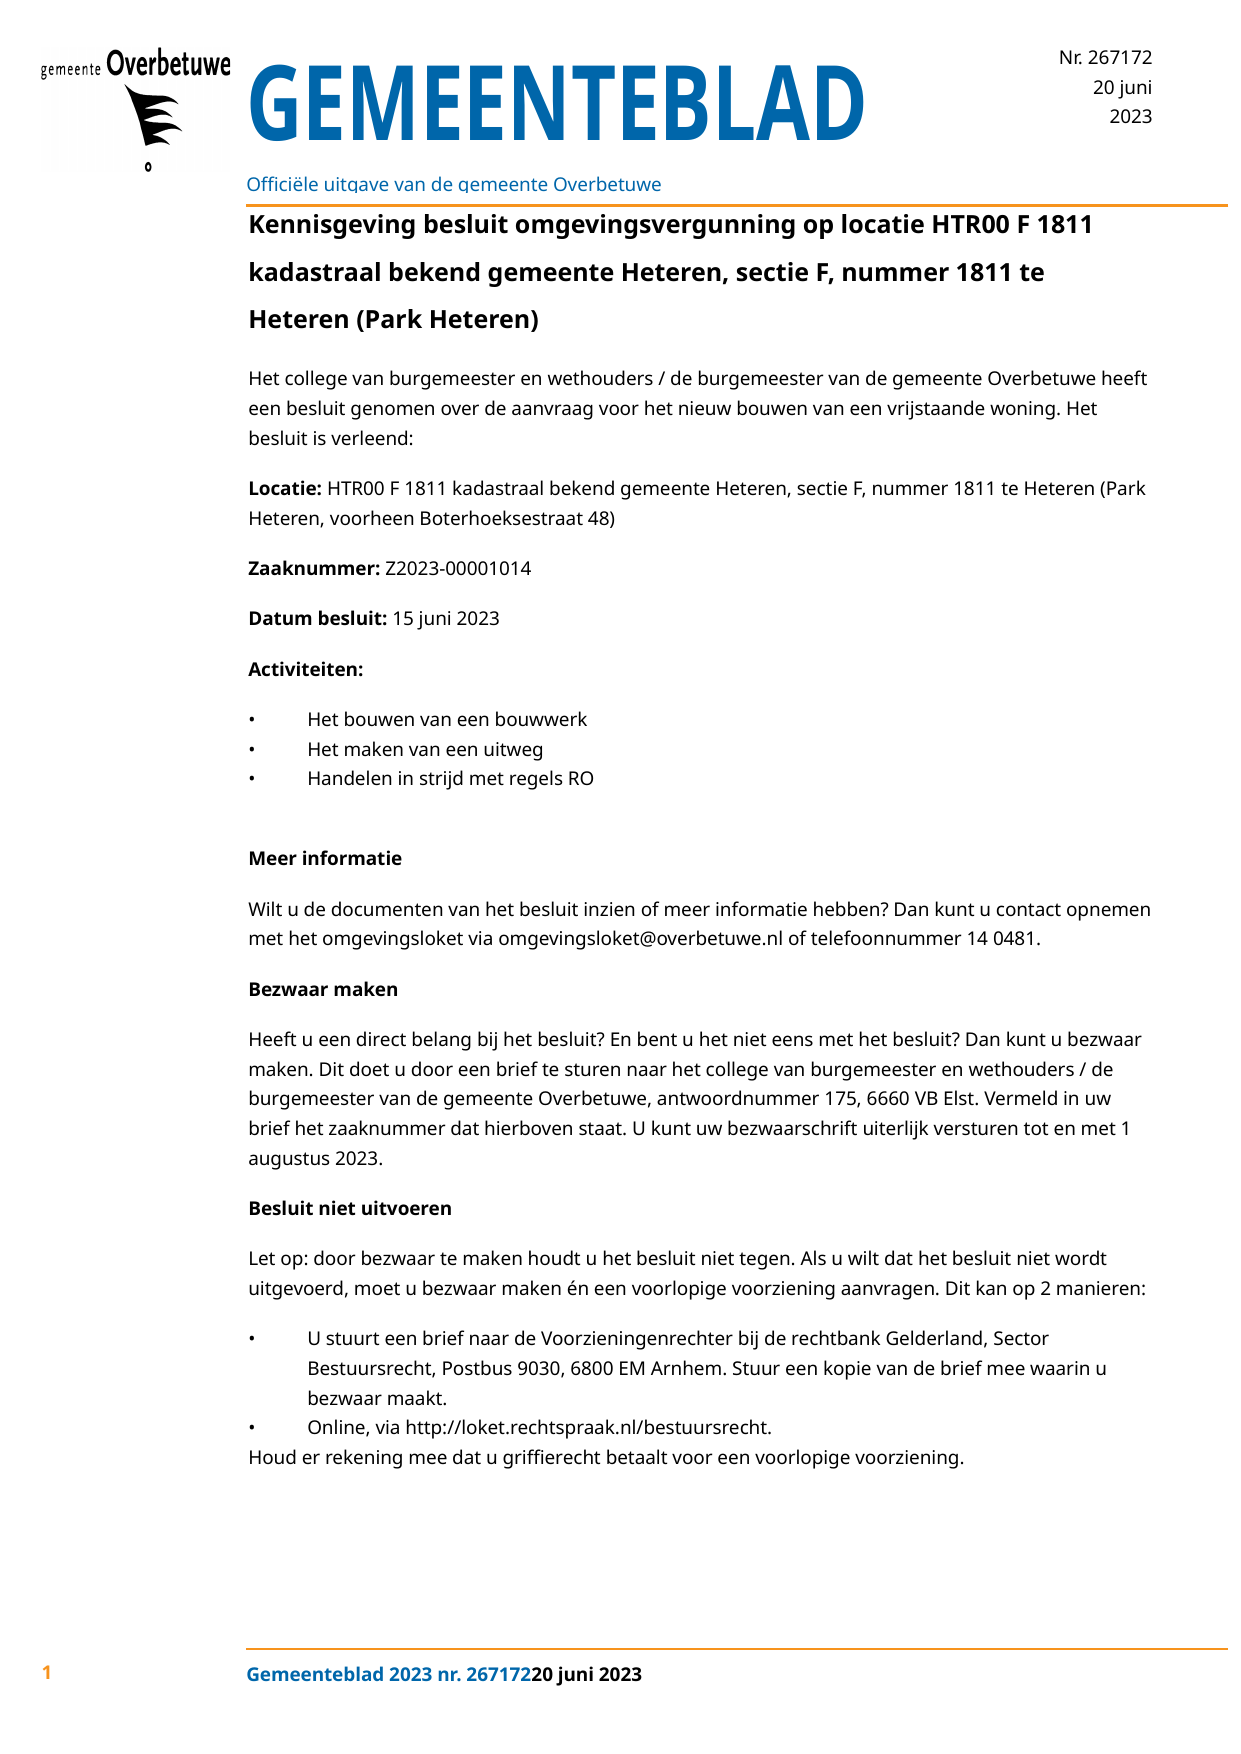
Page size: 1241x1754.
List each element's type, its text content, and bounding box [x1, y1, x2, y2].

text Datum besluit: 15 juni 2023 [248, 606, 1152, 631]
text Let op: door bezwaar te maken houdt u het besluit niet tegen. Als u wilt dat het besluit niet wordt uitgevoerd, moet u bezwaar maken én een voorlopige voorziening aanvragen. Dit kan op 2 manieren: [248, 1246, 1152, 1301]
picture [41, 47, 231, 172]
list Het maken van een uitweg [248, 736, 1152, 762]
text Kennisgeving besluit omgevingsvergunning op locatie HTR00 F 1811 kadastraal bekend gemeente Heteren, sectie F, nummer 1811 te Heteren (Park Heteren) [248, 207, 1152, 336]
text Heeft u een direct belang bij het besluit? En bent u het niet eens met het besluit? Dan kunt u bezwaar maken. Dit doet u door een brief te sturen naar het college van burgemeester en wethouders / de burgemeester van de gemeente Overbetuwe, antwoordnummer 175, 6660 VB Elst. Vermeld in uw brief het zaaknummer dat hierboven staat. U kunt uw bezwaarschrift uiterlijk versturen tot en met 1 augustus 2023. [248, 1026, 1152, 1170]
text Besluit niet uitvoeren [248, 1195, 1152, 1221]
text Meer informatie [248, 846, 1152, 871]
list Online, via http://loket.rechtspraak.nl/bestuursrecht. [248, 1414, 1152, 1440]
text Houd er rekening mee dat u griffierecht betaalt voor een voorlopige voorziening. [248, 1444, 1152, 1469]
text Zaaknummer: Z2023-00001014 [248, 555, 1152, 581]
text Het college van burgemeester en wethouders / de burgemeester van de gemeente Overbetuwe heeft een besluit genomen over de aanvraag voor het nieuw bouwen van een vrijstaande woning. Het besluit is verleend: [248, 366, 1152, 450]
list Handelen in strijd met regels RO [248, 766, 1152, 791]
text Activiteiten: [248, 656, 1152, 682]
list Het bouwen van een bouwwerk [248, 706, 1152, 732]
text Wilt u de documenten van het besluit inzien of meer informatie hebben? Dan kunt u contact opnemen met het omgevingsloket via omgevingsloket@overbetuwe.nl of telefoonnummer 14 0481. [248, 896, 1152, 951]
list U stuurt een brief naar de Voorzieningenrechter bij de rechtbank Gelderland, Sector Bestuursrecht, Postbus 9030, 6800 EM Arnhem. Stuur een kopie van de brief mee waarin u bezwaar maakt. [248, 1326, 1152, 1410]
text Bezwaar maken [248, 976, 1152, 1002]
text Locatie: HTR00 F 1811 kadastraal bekend gemeente Heteren, sectie F, nummer 1811 te Heteren (Park Heteren, voorheen Boterhoeksestraat 48) [248, 475, 1152, 530]
